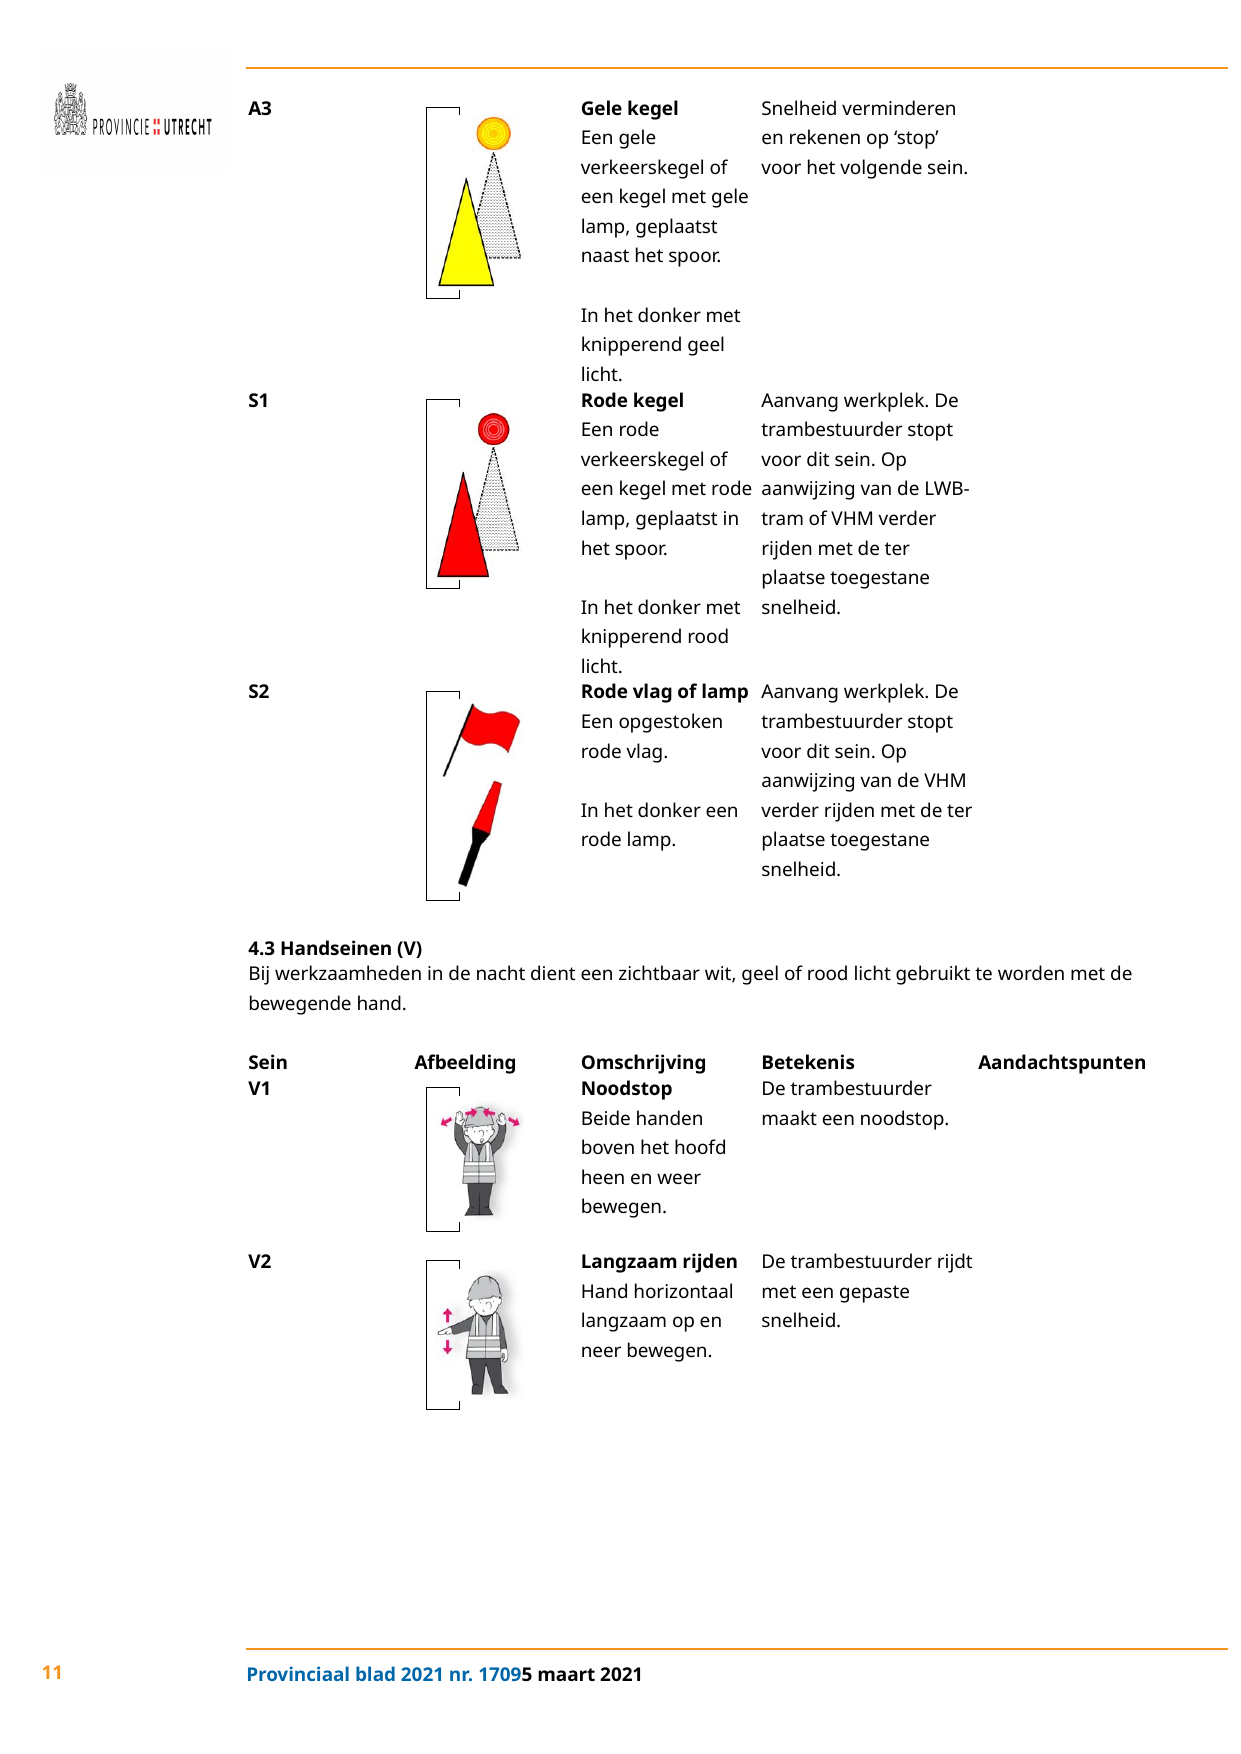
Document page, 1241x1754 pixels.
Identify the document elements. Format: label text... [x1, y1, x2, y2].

table_cell [978, 1248, 1152, 1427]
table_cell [978, 679, 1152, 918]
table_cell [414, 1075, 581, 1248]
table_cell Gele kegel Een gele verkeerskegel of een kegel met gele lamp, geplaatst naast het spoor. In het donker met knipperend geel licht. [581, 95, 761, 387]
table_cell Aanvang werkplek. De trambestuurder stopt voor dit sein. Op aanwijzing van de VHM verder rijden met de ter plaatse toegestane snelheid. [761, 679, 978, 918]
table_cell S2 [248, 679, 414, 918]
table_cell Rode vlag of lamp Een opgestoken rode vlag. In het donker een rode lamp. [581, 679, 761, 918]
picture [435, 1269, 524, 1401]
picture [435, 115, 524, 290]
table_cell [414, 1248, 581, 1427]
table_header Omschrijving [581, 1049, 761, 1075]
table_header Sein [248, 1049, 414, 1075]
table_cell [414, 387, 581, 579]
table_cell Aanvang werkplek. De trambestuurder stopt voor dit sein. Op aanwijzing van de LWB-tram of VHM verder rijden met de ter plaatse toegestane snelheid. [761, 387, 978, 679]
table_header Betekenis [761, 1049, 978, 1075]
table_cell [978, 1075, 1152, 1248]
table_cell Rode kegel Een rode verkeerskegel of een kegel met rode lamp, geplaatst in het spoor. In het donker met knipperend rood licht. [581, 387, 761, 679]
text 4.3 Handseinen (V) [248, 935, 1152, 961]
table_cell [427, 692, 459, 699]
table_cell [427, 400, 459, 579]
table_cell [414, 95, 581, 387]
table_cell [414, 679, 581, 699]
table_header Afbeelding [414, 1049, 581, 1075]
table_cell [427, 580, 459, 588]
text Bij werkzaamheden in de nacht dient een zichtbaar wit, geel of rood licht gebruikt te worden met de bewegende hand. [248, 961, 1152, 1016]
table_cell V1 [248, 1075, 414, 1248]
picture [435, 1096, 524, 1222]
table_cell Snelheid verminderen en rekenen op ‘stop’ voor het volgende sein. [761, 95, 978, 387]
picture [435, 699, 524, 892]
table_cell [978, 387, 1152, 679]
table_cell Noodstop Beide handen boven het hoofd heen en weer bewegen. [581, 1075, 761, 1248]
picture [435, 407, 524, 580]
table_cell [414, 580, 581, 679]
table_header Aandachtspunten [978, 1049, 1152, 1075]
table_cell V2 [248, 1248, 414, 1427]
table_cell Langzaam rijden Hand horizontaal langzaam op en neer bewegen. [581, 1248, 761, 1427]
table_cell A3 [248, 95, 414, 387]
table_cell De trambestuurder maakt een noodstop. [761, 1075, 978, 1248]
table_cell De trambestuurder rijdt met een gepaste snelheid. [761, 1248, 978, 1427]
picture [41, 47, 231, 172]
table_cell [978, 95, 1152, 387]
table_cell S1 [248, 387, 414, 679]
table_cell [414, 700, 581, 918]
table_cell [427, 700, 459, 900]
